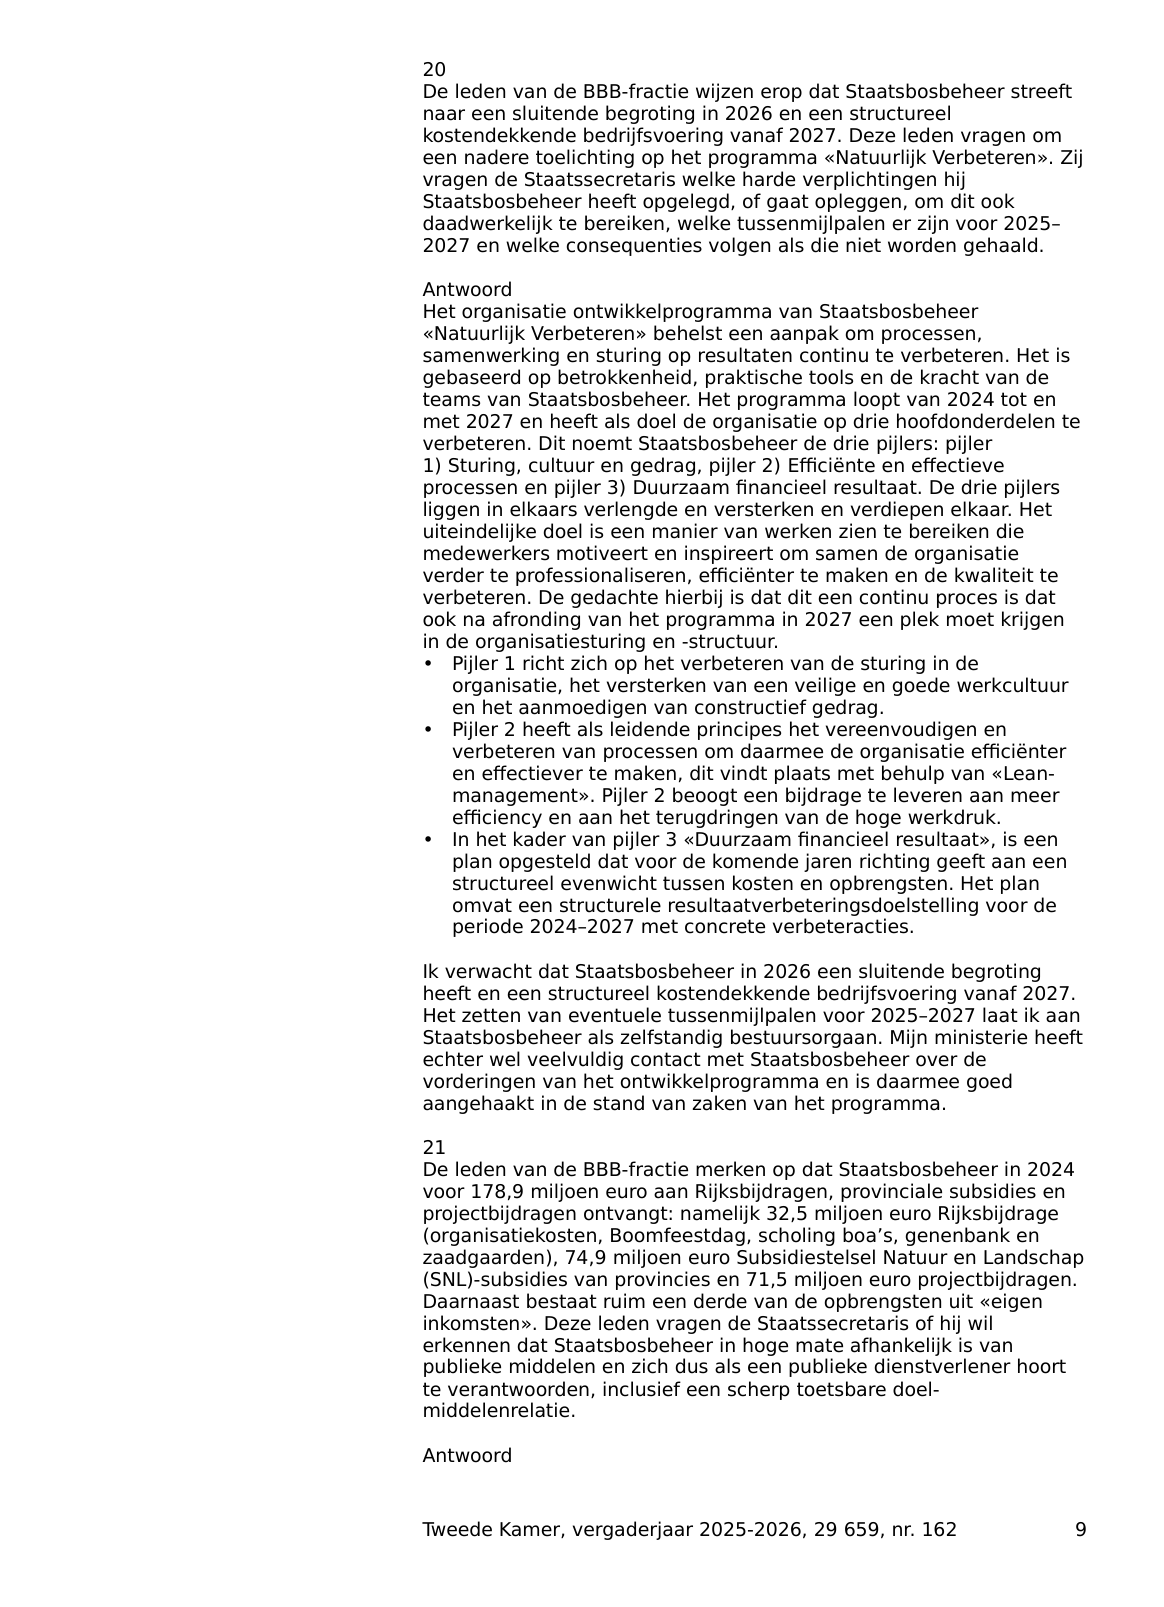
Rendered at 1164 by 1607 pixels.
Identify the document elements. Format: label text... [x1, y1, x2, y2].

text 21 [422, 1137, 1087, 1159]
text • Pijler 2 heeft als leidende principes het vereenvoudigen en verbeteren van processen om daarmee de organisatie efficiënter en effectiever te maken, dit vindt plaats met behulp van «Lean-management». Pijler 2 beoogt een bijdrage te leveren aan meer efficiency en aan het terugdringen van de hoge werkdruk. [422, 719, 1087, 828]
text De leden van de BBB-fractie wijzen erop dat Staatsbosbeheer streeft naar een sluitende begroting in 2026 en een structureel kostendekkende bedrijfsvoering vanaf 2027. Deze leden vragen om een nadere toelichting op het programma «Natuurlijk Verbeteren». Zij vragen de Staatssecretaris welke harde verplichtingen hij Staatsbosbeheer heeft opgelegd, of gaat opleggen, om dit ook daadwerkelijk te bereiken, welke tussenmijlpalen er zijn voor 2025–2027 en welke consequenties volgen als die niet worden gehaald. [422, 81, 1087, 257]
text De leden van de BBB-fractie merken op dat Staatsbosbeheer in 2024 voor 178,9 miljoen euro aan Rijksbijdragen, provinciale subsidies en projectbijdragen ontvangt: namelijk 32,5 miljoen euro Rijksbijdrage (organisatiekosten, Boomfeestdag, scholing boa’s, genenbank en zaadgaarden), 74,9 miljoen euro Subsidiestelsel Natuur en Landschap (SNL)-subsidies van provincies en 71,5 miljoen euro projectbijdragen. Daarnaast bestaat ruim een derde van de opbrengsten uit «eigen inkomsten». Deze leden vragen de Staatssecretaris of hij wil erkennen dat Staatsbosbeheer in hoge mate afhankelijk is van publieke middelen en zich dus als een publieke dienstverlener hoort te verantwoorden, inclusief een scherp toetsbare doel-middelenrelatie. [422, 1159, 1087, 1422]
text Antwoord [422, 279, 1087, 301]
text • In het kader van pijler 3 «Duurzaam financieel resultaat», is een plan opgesteld dat voor de komende jaren richting geeft aan een structureel evenwicht tussen kosten en opbrengsten. Het plan omvat een structurele resultaatverbeteringsdoelstelling voor de periode 2024–2027 met concrete verbeteracties. [422, 828, 1087, 938]
text Ik verwacht dat Staatsbosbeheer in 2026 een sluitende begroting heeft en een structureel kostendekkende bedrijfsvoering vanaf 2027. Het zetten van eventuele tussenmijlpalen voor 2025–2027 laat ik aan Staatsbosbeheer als zelfstandig bestuursorgaan. Mijn ministerie heeft echter wel veelvuldig contact met Staatsbosbeheer over de vorderingen van het ontwikkelprogramma en is daarmee goed aangehaakt in de stand van zaken van het programma. [422, 961, 1087, 1114]
text • Pijler 1 richt zich op het verbeteren van de sturing in de organisatie, het versterken van een veilige en goede werkcultuur en het aanmoedigen van constructief gedrag. [422, 653, 1087, 719]
text Het organisatie ontwikkelprogramma van Staatsbosbeheer «Natuurlijk Verbeteren» behelst een aanpak om processen, samenwerking en sturing op resultaten continu te verbeteren. Het is gebaseerd op betrokkenheid, praktische tools en de kracht van de teams van Staatsbosbeheer. Het programma loopt van 2024 tot en met 2027 en heeft als doel de organisatie op drie hoofdonderdelen te verbeteren. Dit noemt Staatsbosbeheer de drie pijlers: pijler 1) Sturing, cultuur en gedrag, pijler 2) Efficiënte en effectieve processen en pijler 3) Duurzaam financieel resultaat. De drie pijlers liggen in elkaars verlengde en versterken en verdiepen elkaar. Het uiteindelijke doel is een manier van werken zien te bereiken die medewerkers motiveert en inspireert om samen de organisatie verder te professionaliseren, efficiënter te maken en de kwaliteit te verbeteren. De gedachte hierbij is dat dit een continu proces is dat ook na afronding van het programma in 2027 een plek moet krijgen in de organisatiesturing en -structuur. [422, 301, 1087, 653]
text Antwoord [422, 1444, 1087, 1467]
text 20 [422, 59, 1087, 81]
